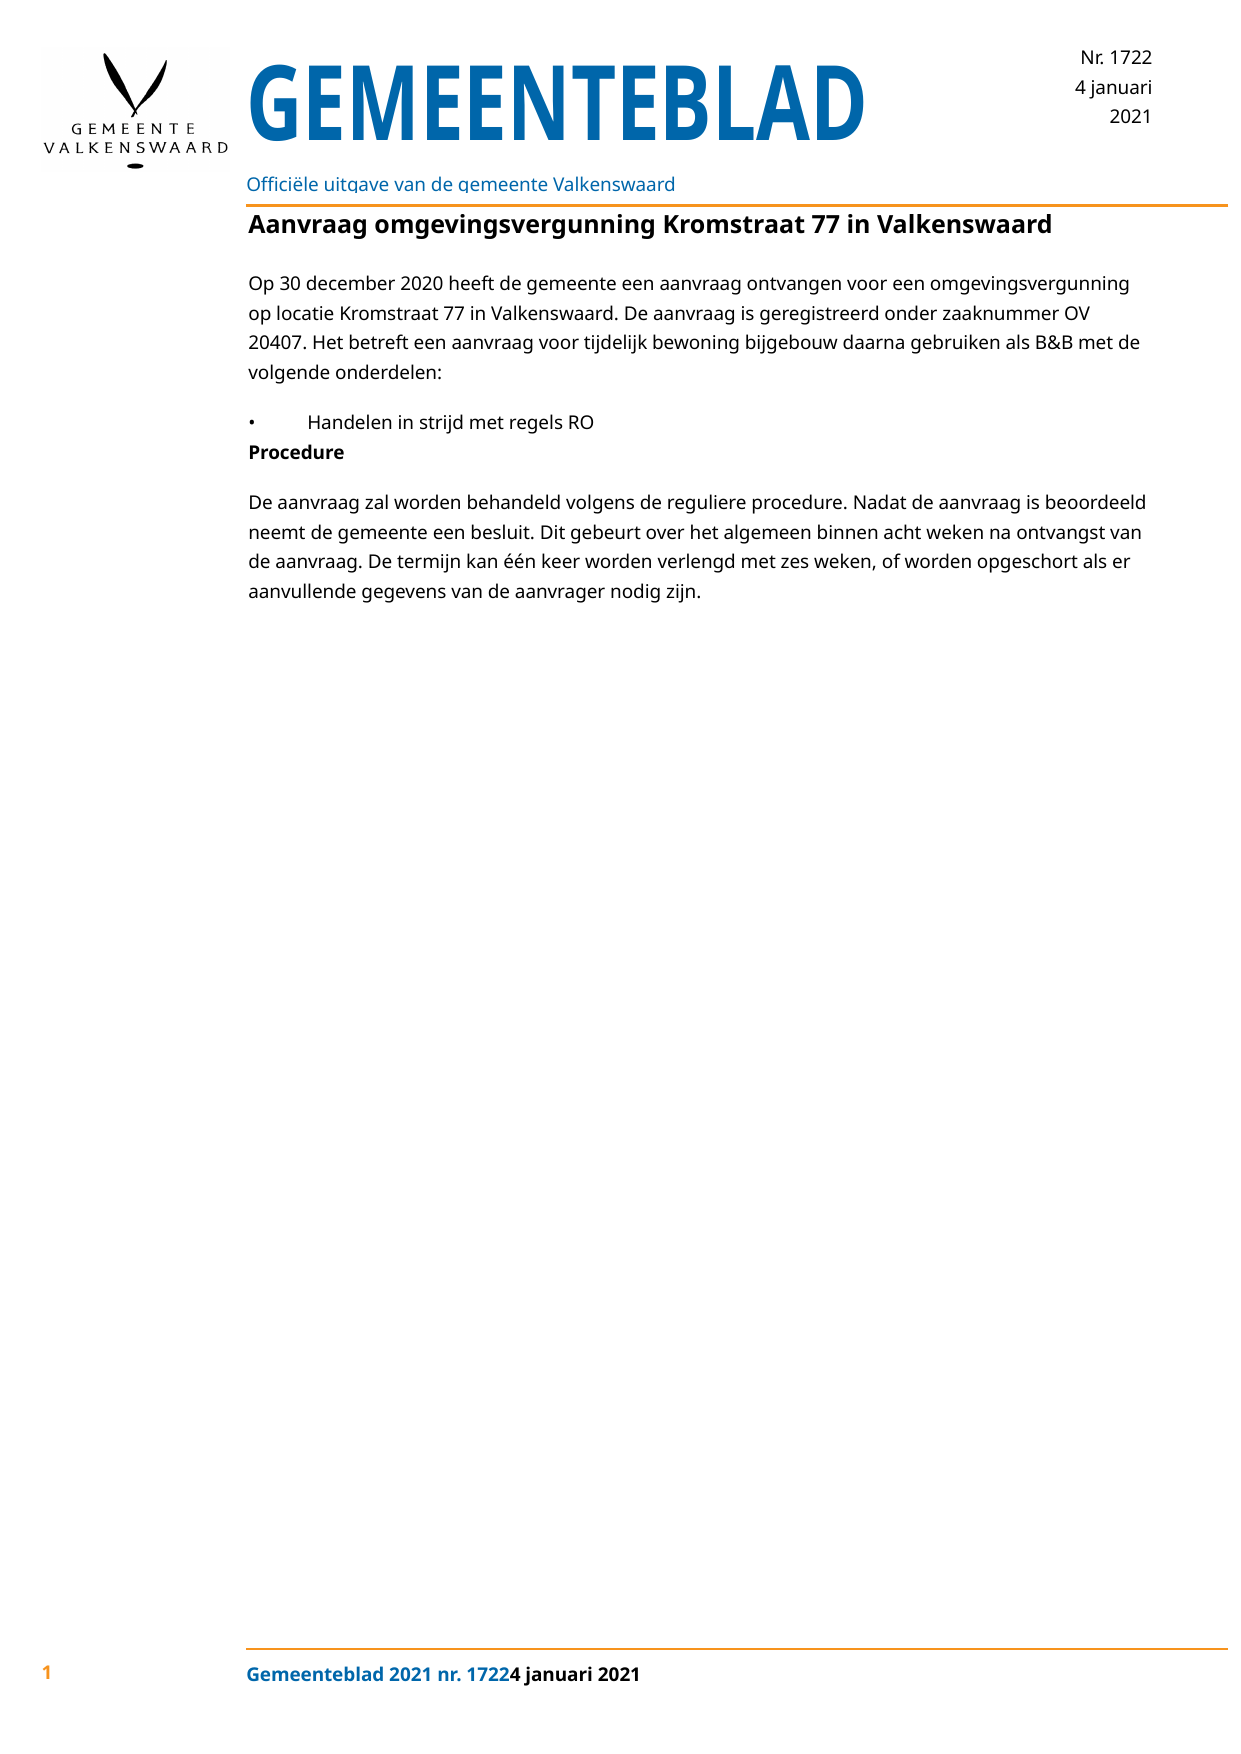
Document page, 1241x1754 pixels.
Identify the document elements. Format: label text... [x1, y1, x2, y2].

text Op 30 december 2020 heeft de gemeente een aanvraag ontvangen voor een omgevingsvergunning op locatie Kromstraat 77 in Valkenswaard. De aanvraag is geregistreerd onder zaaknummer OV 20407. Het betreft een aanvraag voor tijdelijk bewoning bijgebouw daarna gebruiken als B&B met de volgende onderdelen: [248, 270, 1152, 385]
text Aanvraag omgevingsvergunning Kromstraat 77 in Valkenswaard [248, 207, 1152, 241]
text Procedure [248, 439, 1152, 465]
picture [41, 47, 231, 172]
list Handelen in strijd met regels RO [248, 409, 1152, 435]
text De aanvraag zal worden behandeld volgens de reguliere procedure. Nadat de aanvraag is beoordeeld neemt de gemeente een besluit. Dit gebeurt over het algemeen binnen acht weken na ontvangst van de aanvraag. De termijn kan één keer worden verlengd met zes weken, of worden opgeschort als er aanvullende gegevens van de aanvrager nodig zijn. [248, 489, 1152, 604]
